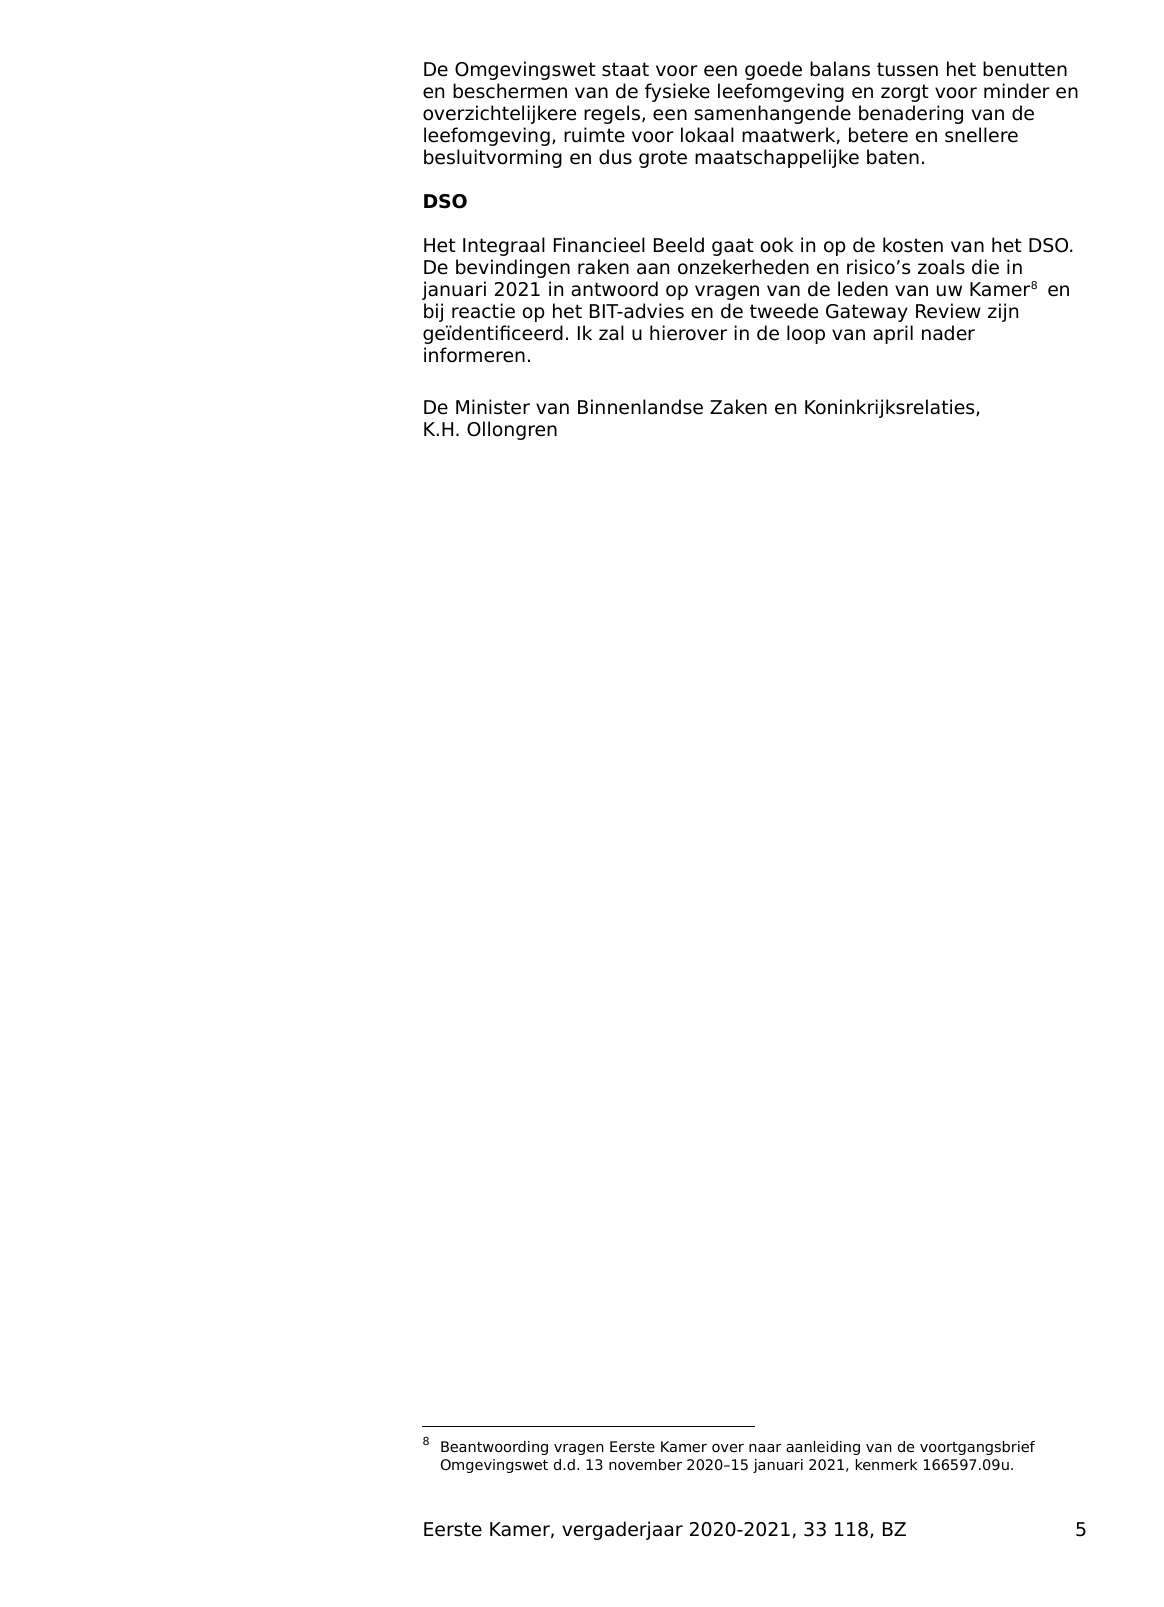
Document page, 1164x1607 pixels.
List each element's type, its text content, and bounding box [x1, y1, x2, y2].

text Beantwoording vragen Eerste Kamer over naar aanleiding van de voortgangsbrief Omgevingswet d.d. 13 november 2020–15 januari 2021, kenmerk 166597.09u. [422, 1435, 1087, 1474]
text De Minister van Binnenlandse Zaken en Koninkrijksrelaties, K.H. Ollongren [422, 397, 1087, 441]
text Het Integraal Financieel Beeld gaat ook in op de kosten van het DSO. De bevindingen raken aan onzekerheden en risico’s zoals die in januari 2021 in antwoord op vragen van de leden van uw Kamer en bij reactie op het BIT-advies en de tweede Gateway Review zijn geïdentificeerd. Ik zal u hierover in de loop van april nader informeren. [422, 235, 1087, 367]
subtitle DSO [422, 191, 1087, 213]
text De Omgevingswet staat voor een goede balans tussen het benutten en beschermen van de fysieke leefomgeving en zorgt voor minder en overzichtelijkere regels, een samenhangende benadering van de leefomgeving, ruimte voor lokaal maatwerk, betere en snellere besluitvorming en dus grote maatschappelijke baten. [422, 59, 1087, 169]
